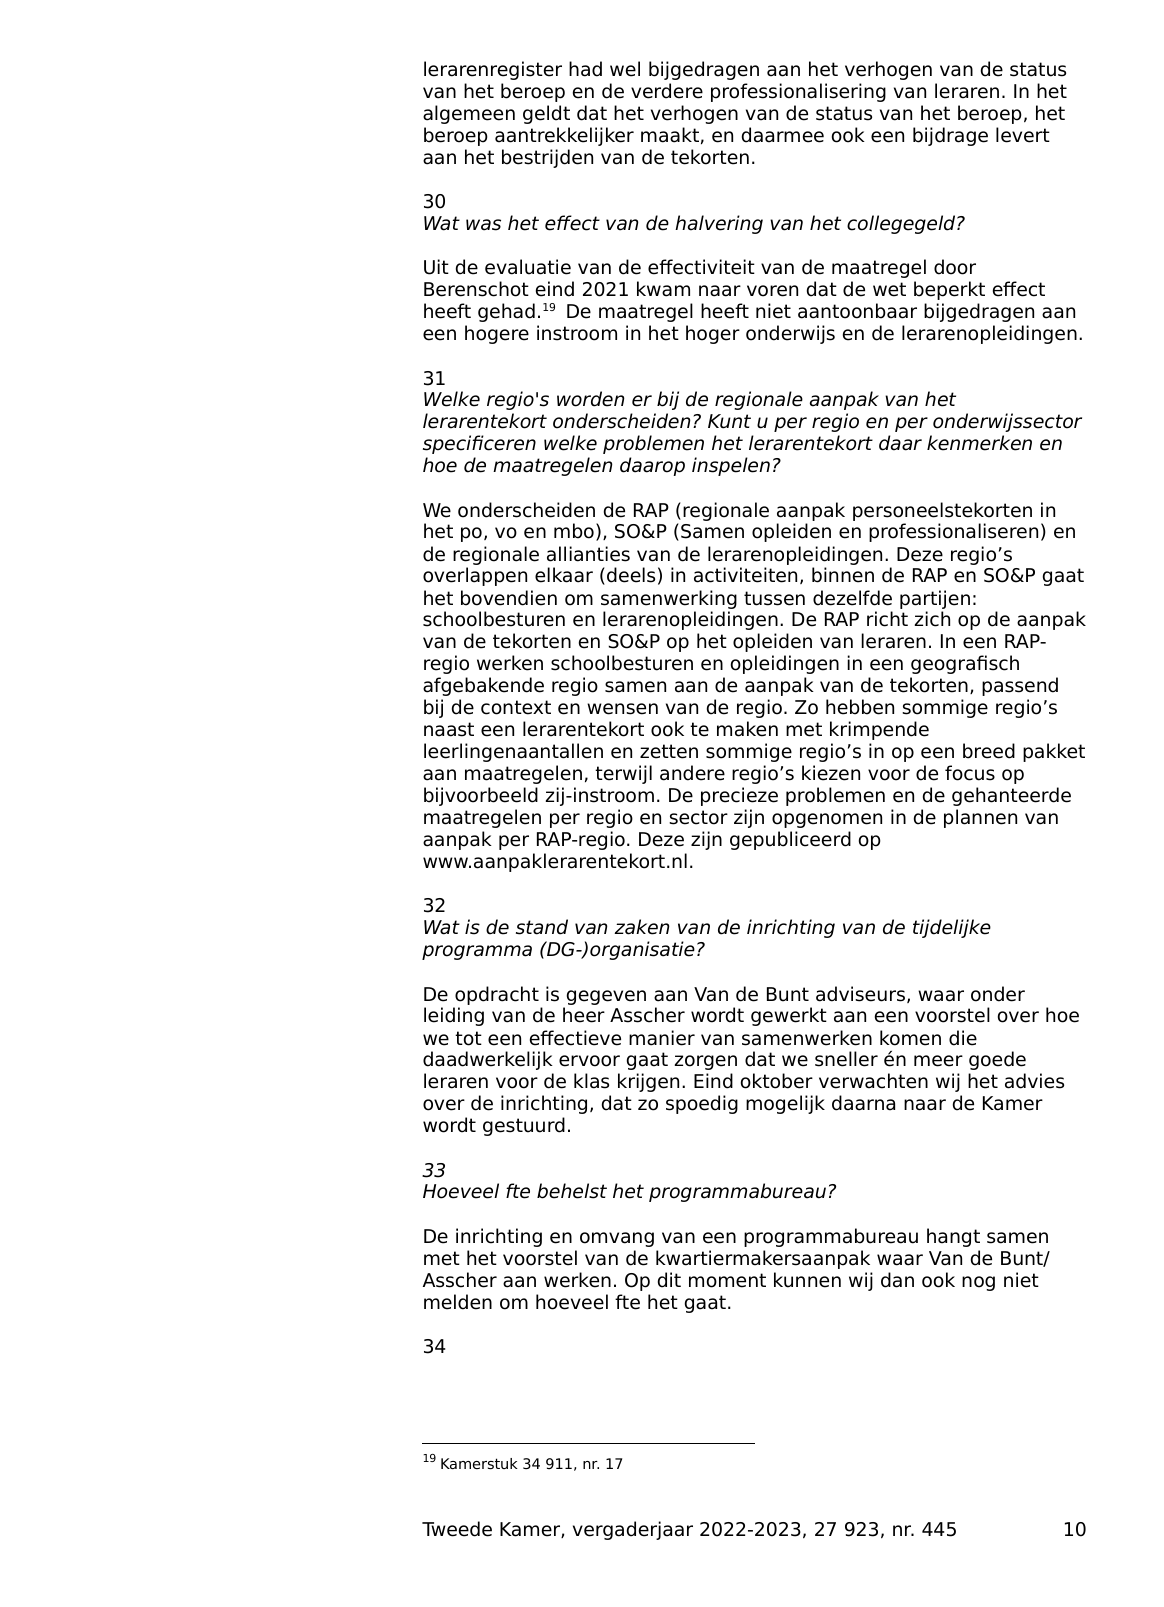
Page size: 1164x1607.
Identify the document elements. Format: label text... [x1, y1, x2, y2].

text 33 [422, 1159, 1087, 1181]
text We onderscheiden de RAP (regionale aanpak personeelstekorten in het po, vo en mbo), SO&P (Samen opleiden en professionaliseren) en de regionale allianties van de lerarenopleidingen. Deze regio’s overlappen elkaar (deels) in activiteiten, binnen de RAP en SO&P gaat het bovendien om samenwerking tussen dezelfde partijen: schoolbesturen en lerarenopleidingen. De RAP richt zich op de aanpak van de tekorten en SO&P op het opleiden van leraren. In een RAP-regio werken schoolbesturen en opleidingen in een geografisch afgebakende regio samen aan de aanpak van de tekorten, passend bij de context en wensen van de regio. Zo hebben sommige regio’s naast een lerarentekort ook te maken met krimpende leerlingenaantallen en zetten sommige regio’s in op een breed pakket aan maatregelen, terwijl andere regio’s kiezen voor de focus op bijvoorbeeld zij-instroom. De precieze problemen en de gehanteerde maatregelen per regio en sector zijn opgenomen in de plannen van aanpak per RAP-regio. Deze zijn gepubliceerd op www.aanpaklerarentekort.nl. [422, 499, 1087, 873]
text Kamerstuk 34 911, nr. 17 [422, 1452, 1087, 1474]
text Hoeveel fte behelst het programmabureau? [422, 1181, 1087, 1203]
text Wat is de stand van zaken van de inrichting van de tijdelijke programma (DG-)organisatie? [422, 917, 1087, 961]
text De inrichting en omvang van een programmabureau hangt samen met het voorstel van de kwartiermakersaanpak waar Van de Bunt/ Asscher aan werken. Op dit moment kunnen wij dan ook nog niet melden om hoeveel fte het gaat. [422, 1226, 1087, 1313]
text Welke regio's worden er bij de regionale aanpak van het lerarentekort onderscheiden? Kunt u per regio en per onderwijssector specificeren welke problemen het lerarentekort daar kenmerken en hoe de maatregelen daarop inspelen? [422, 389, 1087, 477]
text Uit de evaluatie van de effectiviteit van de maatregel door Berenschot eind 2021 kwam naar voren dat de wet beperkt effect heeft gehad. De maatregel heeft niet aantoonbaar bijgedragen aan een hogere instroom in het hoger onderwijs en de lerarenopleidingen. [422, 257, 1087, 345]
text lerarenregister had wel bijgedragen aan het verhogen van de status van het beroep en de verdere professionalisering van leraren. In het algemeen geldt dat het verhogen van de status van het beroep, het beroep aantrekkelijker maakt, en daarmee ook een bijdrage levert aan het bestrijden van de tekorten. [422, 59, 1087, 169]
text 32 [422, 895, 1087, 917]
text 34 [422, 1336, 1087, 1358]
text 31 [422, 367, 1087, 389]
text Wat was het effect van de halvering van het collegegeld? [422, 213, 1087, 235]
text 30 [422, 191, 1087, 213]
text De opdracht is gegeven aan Van de Bunt adviseurs, waar onder leiding van de heer Asscher wordt gewerkt aan een voorstel over hoe we tot een effectieve manier van samenwerken komen die daadwerkelijk ervoor gaat zorgen dat we sneller én meer goede leraren voor de klas krijgen. Eind oktober verwachten wij het advies over de inrichting, dat zo spoedig mogelijk daarna naar de Kamer wordt gestuurd. [422, 983, 1087, 1137]
